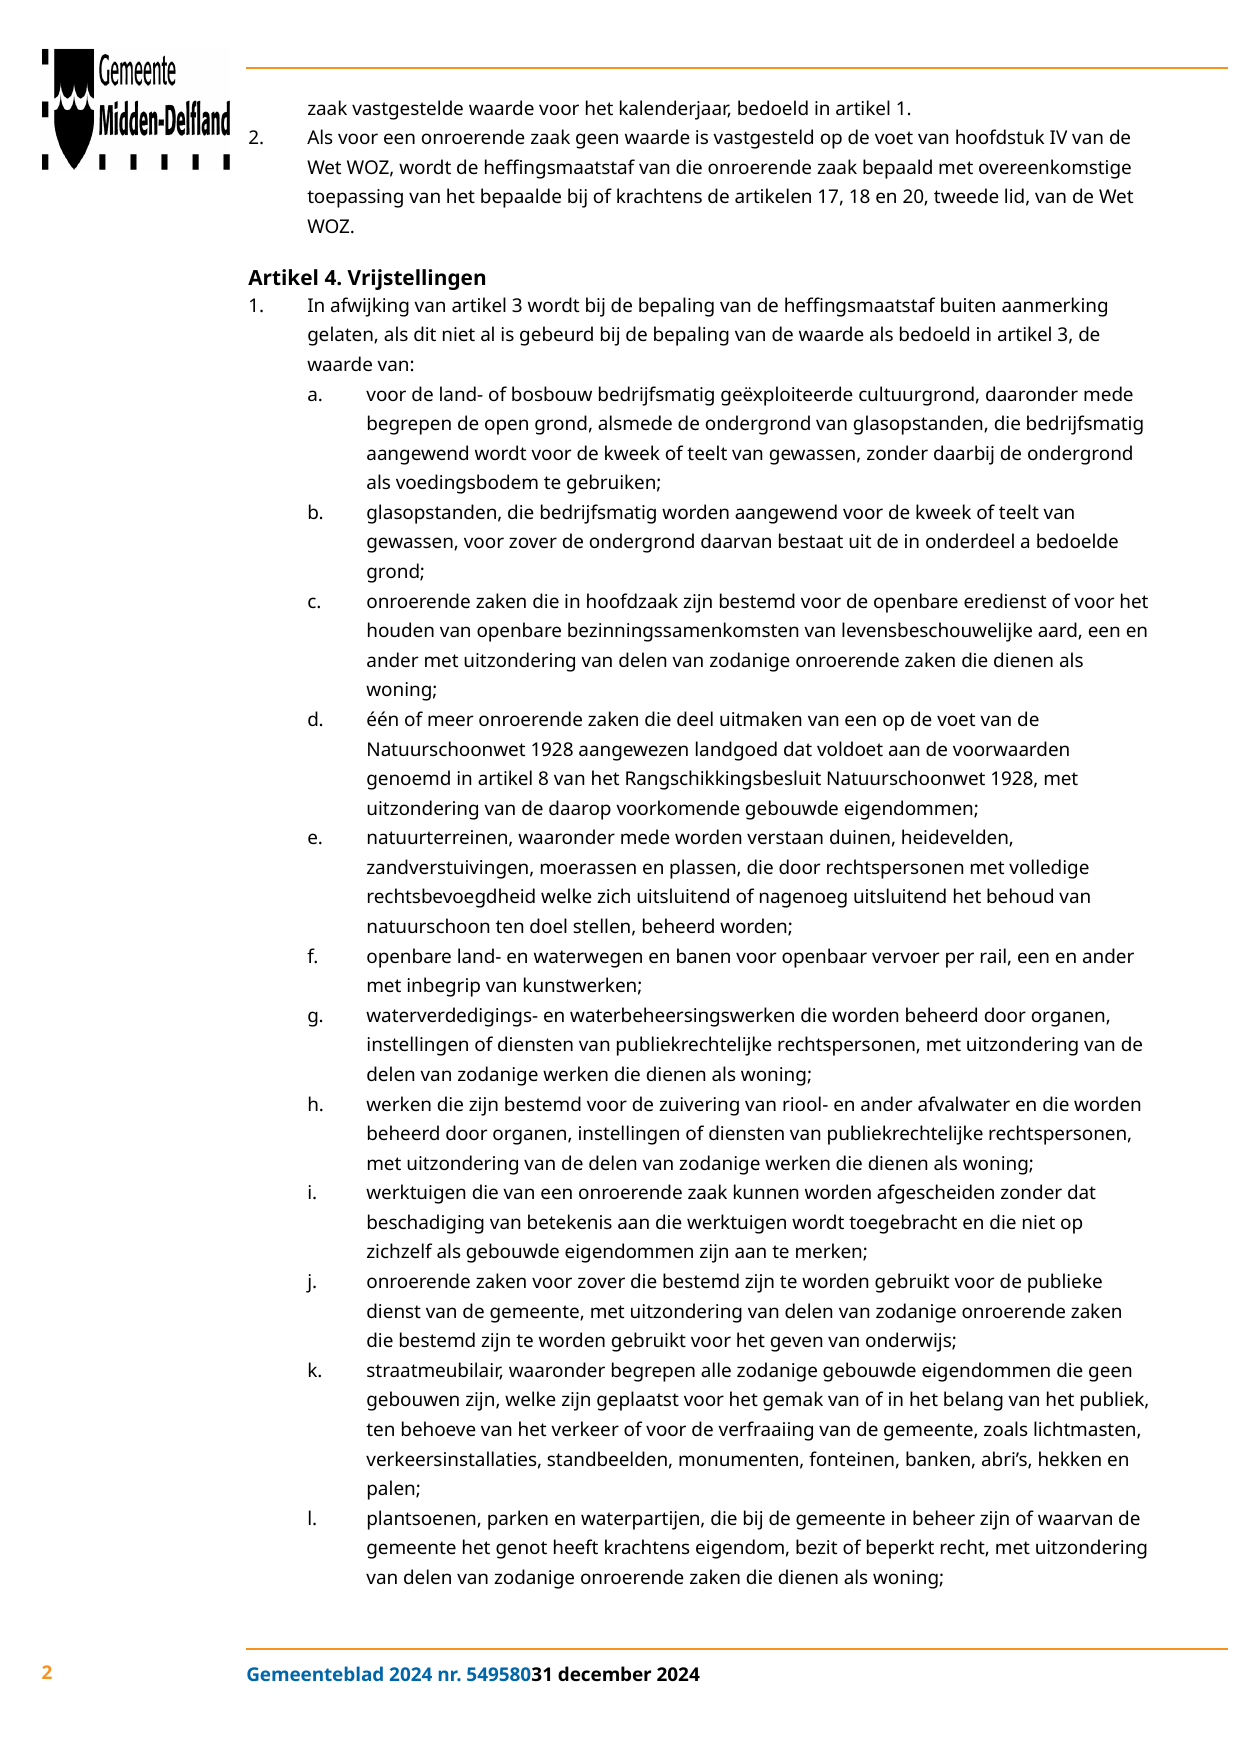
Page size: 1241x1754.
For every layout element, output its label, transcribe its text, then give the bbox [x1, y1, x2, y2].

list één of meer onroerende zaken die deel uitmaken van een op de voet van de Natuurschoonwet 1928 aangewezen landgoed dat voldoet aan de voorwaarden genoemd in artikel 8 van het Rangschikkingsbesluit Natuurschoonwet 1928, met uitzondering van de daarop voorkomende gebouwde eigendommen; [307, 706, 1152, 821]
list waterverdedigings- en waterbeheersingswerken die worden beheerd door organen, instellingen of diensten van publiekrechtelijke rechtspersonen, met uitzondering van de delen van zodanige werken die dienen als woning; [307, 1002, 1152, 1087]
list In afwijking van artikel 3 wordt bij de bepaling van de heffingsmaatstaf buiten aanmerking gelaten, als dit niet al is gebeurd bij de bepaling van de waarde als bedoeld in artikel 3, de waarde van: [248, 292, 1152, 377]
list openbare land- en waterwegen en banen voor openbaar vervoer per rail, een en ander met inbegrip van kunstwerken; [307, 943, 1152, 998]
picture [41, 47, 231, 172]
list straatmeubilair, waaronder begrepen alle zodanige gebouwde eigendommen die geen gebouwen zijn, welke zijn geplaatst voor het gemak van of in het belang van het publiek, ten behoeve van het verkeer of voor de verfraaiing van de gemeente, zoals lichtmasten, verkeersinstallaties, standbeelden, monumenten, fonteinen, banken, abri’s, hekken en palen; [307, 1357, 1152, 1501]
list voor de land- of bosbouw bedrijfsmatig geëxploiteerde cultuurgrond, daaronder mede begrepen de open grond, alsmede de ondergrond van glasopstanden, die bedrijfsmatig aangewend wordt voor de kweek of teelt van gewassen, zonder daarbij de ondergrond als voedingsbodem te gebruiken; [307, 381, 1152, 495]
list zaak vastgestelde waarde voor het kalenderjaar, bedoeld in artikel 1. [248, 95, 1152, 121]
list onroerende zaken die in hoofdzaak zijn bestemd voor de openbare eredienst of voor het houden van openbare bezinningssamenkomsten van levensbeschouwelijke aard, een en ander met uitzondering van delen van zodanige onroerende zaken die dienen als woning; [307, 588, 1152, 702]
list werken die zijn bestemd voor de zuivering van riool- en ander afvalwater en die worden beheerd door organen, instellingen of diensten van publiekrechtelijke rechtspersonen, met uitzondering van de delen van zodanige werken die dienen als woning; [307, 1091, 1152, 1176]
list natuurterreinen, waaronder mede worden verstaan duinen, heidevelden, zandverstuivingen, moerassen en plassen, die door rechtspersonen met volledige rechtsbevoegdheid welke zich uitsluitend of nagenoeg uitsluitend het behoud van natuurschoon ten doel stellen, beheerd worden; [307, 824, 1152, 939]
list Als voor een onroerende zaak geen waarde is vastgesteld op de voet van hoofdstuk IV van de Wet WOZ, wordt de heffingsmaatstaf van die onroerende zaak bepaald met overeenkomstige toepassing van het bepaalde bij of krachtens de artikelen 17, 18 en 20, tweede lid, van de Wet WOZ. [248, 124, 1152, 239]
list glasopstanden, die bedrijfsmatig worden aangewend voor de kweek of teelt van gewassen, voor zover de ondergrond daarvan bestaat uit de in onderdeel a bedoelde grond; [307, 499, 1152, 584]
list onroerende zaken voor zover die bestemd zijn te worden gebruikt voor de publieke dienst van de gemeente, met uitzondering van delen van zodanige onroerende zaken die bestemd zijn te worden gebruikt voor het geven van onderwijs; [307, 1268, 1152, 1353]
text Artikel 4. Vrijstellingen [248, 263, 1152, 292]
list werktuigen die van een onroerende zaak kunnen worden afgescheiden zonder dat beschadiging van betekenis aan die werktuigen wordt toegebracht en die niet op zichzelf als gebouwde eigendommen zijn aan te merken; [307, 1179, 1152, 1264]
list plantsoenen, parken en waterpartijen, die bij de gemeente in beheer zijn of waarvan de gemeente het genot heeft krachtens eigendom, bezit of beperkt recht, met uitzondering van delen van zodanige onroerende zaken die dienen als woning; [307, 1505, 1152, 1590]
